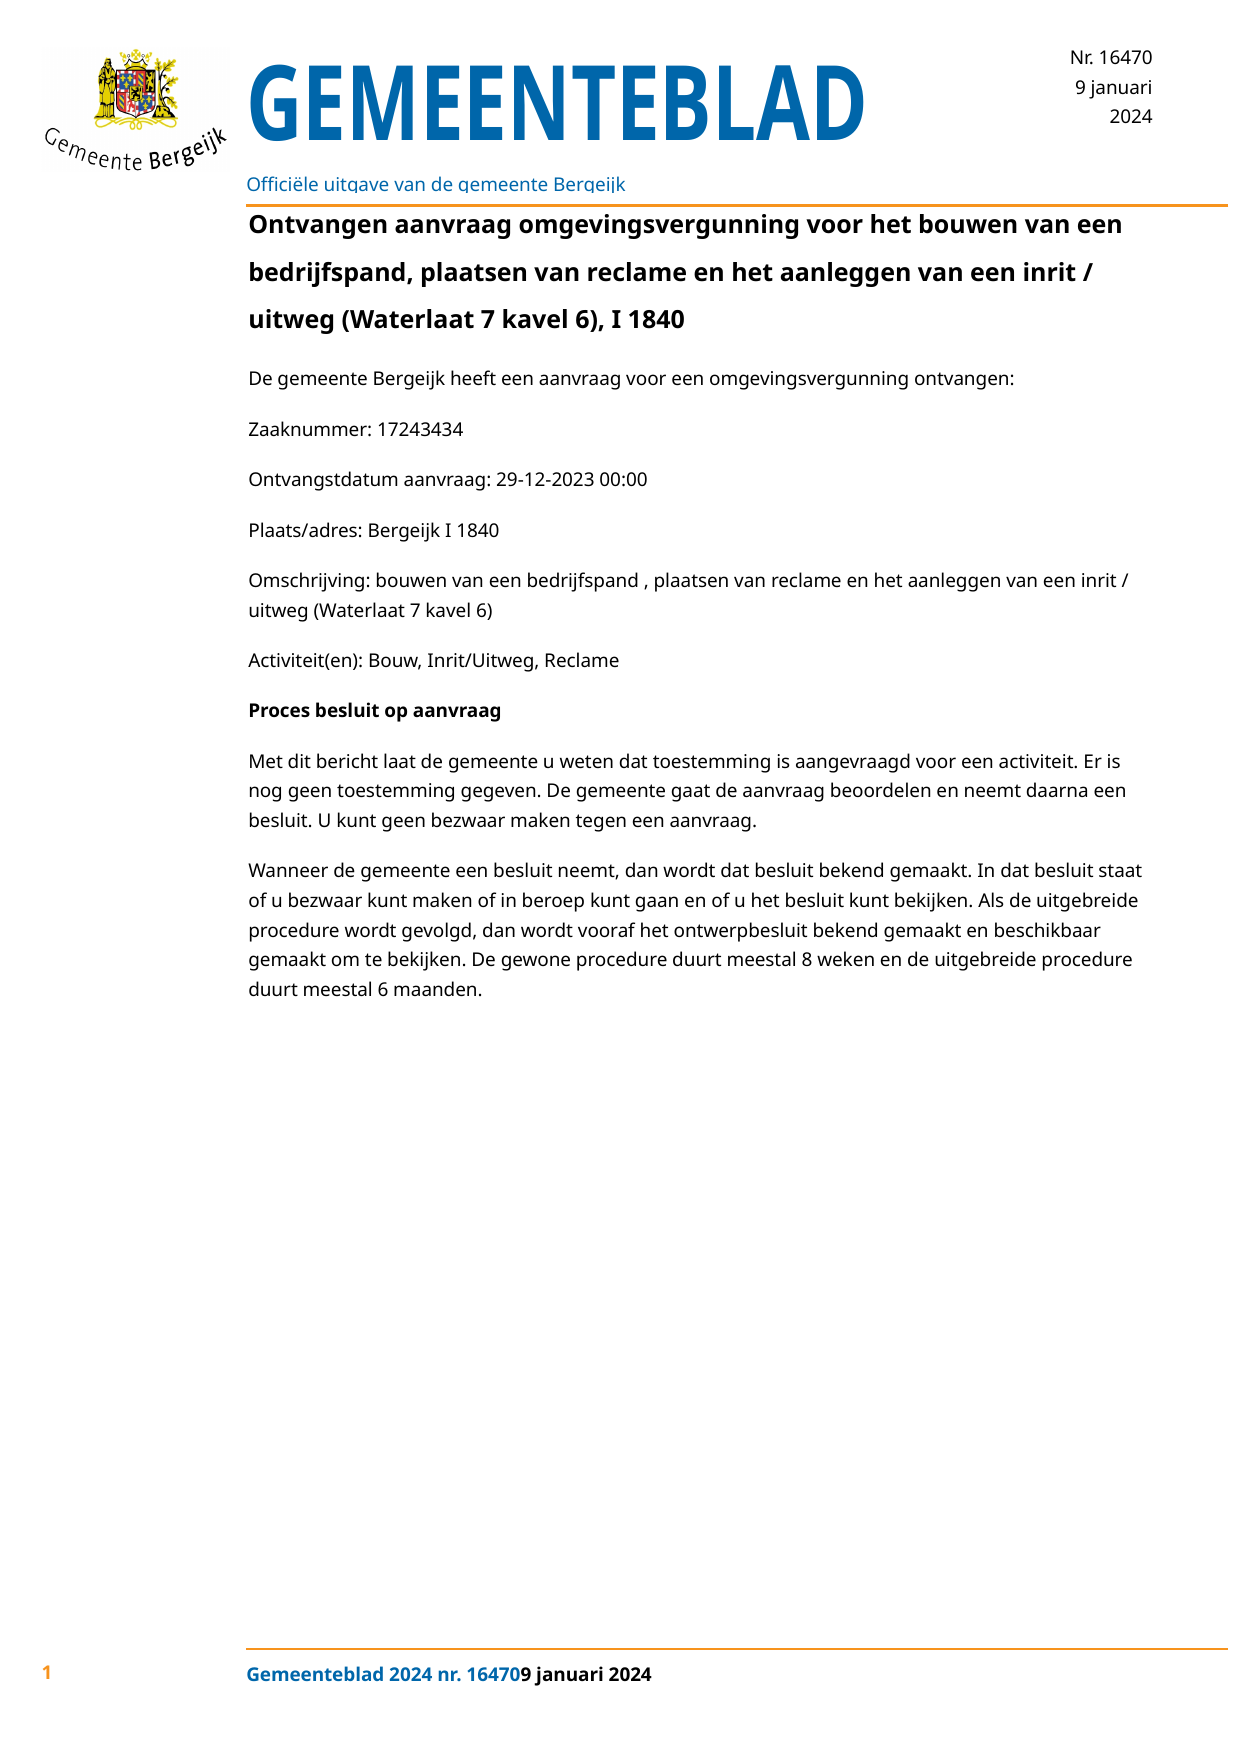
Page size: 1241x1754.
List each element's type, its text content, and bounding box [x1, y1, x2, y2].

text Activiteit(en): Bouw, Inrit/Uitweg, Reclame [248, 647, 1152, 673]
text Wanneer de gemeente een besluit neemt, dan wordt dat besluit bekend gemaakt. In dat besluit staat of u bezwaar kunt maken of in beroep kunt gaan en of u het besluit kunt bekijken. Als de uitgebreide procedure wordt gevolgd, dan wordt vooraf het ontwerpbesluit bekend gemaakt en beschikbaar gemaakt om te bekijken. De gewone procedure duurt meestal 8 weken en de uitgebreide procedure duurt meestal 6 maanden. [248, 858, 1152, 1002]
text Plaats/adres: Bergeijk I 1840 [248, 517, 1152, 542]
text Proces besluit op aanvraag [248, 698, 1152, 723]
text Ontvangstdatum aanvraag: 29-12-2023 00:00 [248, 466, 1152, 492]
text De gemeente Bergeijk heeft een aanvraag voor een omgevingsvergunning ontvangen: [248, 366, 1152, 391]
text Omschrijving: bouwen van een bedrijfspand , plaatsen van reclame en het aanleggen van een inrit / uitweg (Waterlaat 7 kavel 6) [248, 567, 1152, 622]
text Ontvangen aanvraag omgevingsvergunning voor het bouwen van een bedrijfspand, plaatsen van reclame en het aanleggen van een inrit / uitweg (Waterlaat 7 kavel 6), I 1840 [248, 207, 1152, 336]
text Zaaknummer: 17243434 [248, 416, 1152, 442]
picture [41, 47, 231, 172]
text Met dit bericht laat de gemeente u weten dat toestemming is aangevraagd voor een activiteit. Er is nog geen toestemming gegeven. De gemeente gaat de aanvraag beoordelen en neemt daarna een besluit. U kunt geen bezwaar maken tegen een aanvraag. [248, 748, 1152, 833]
